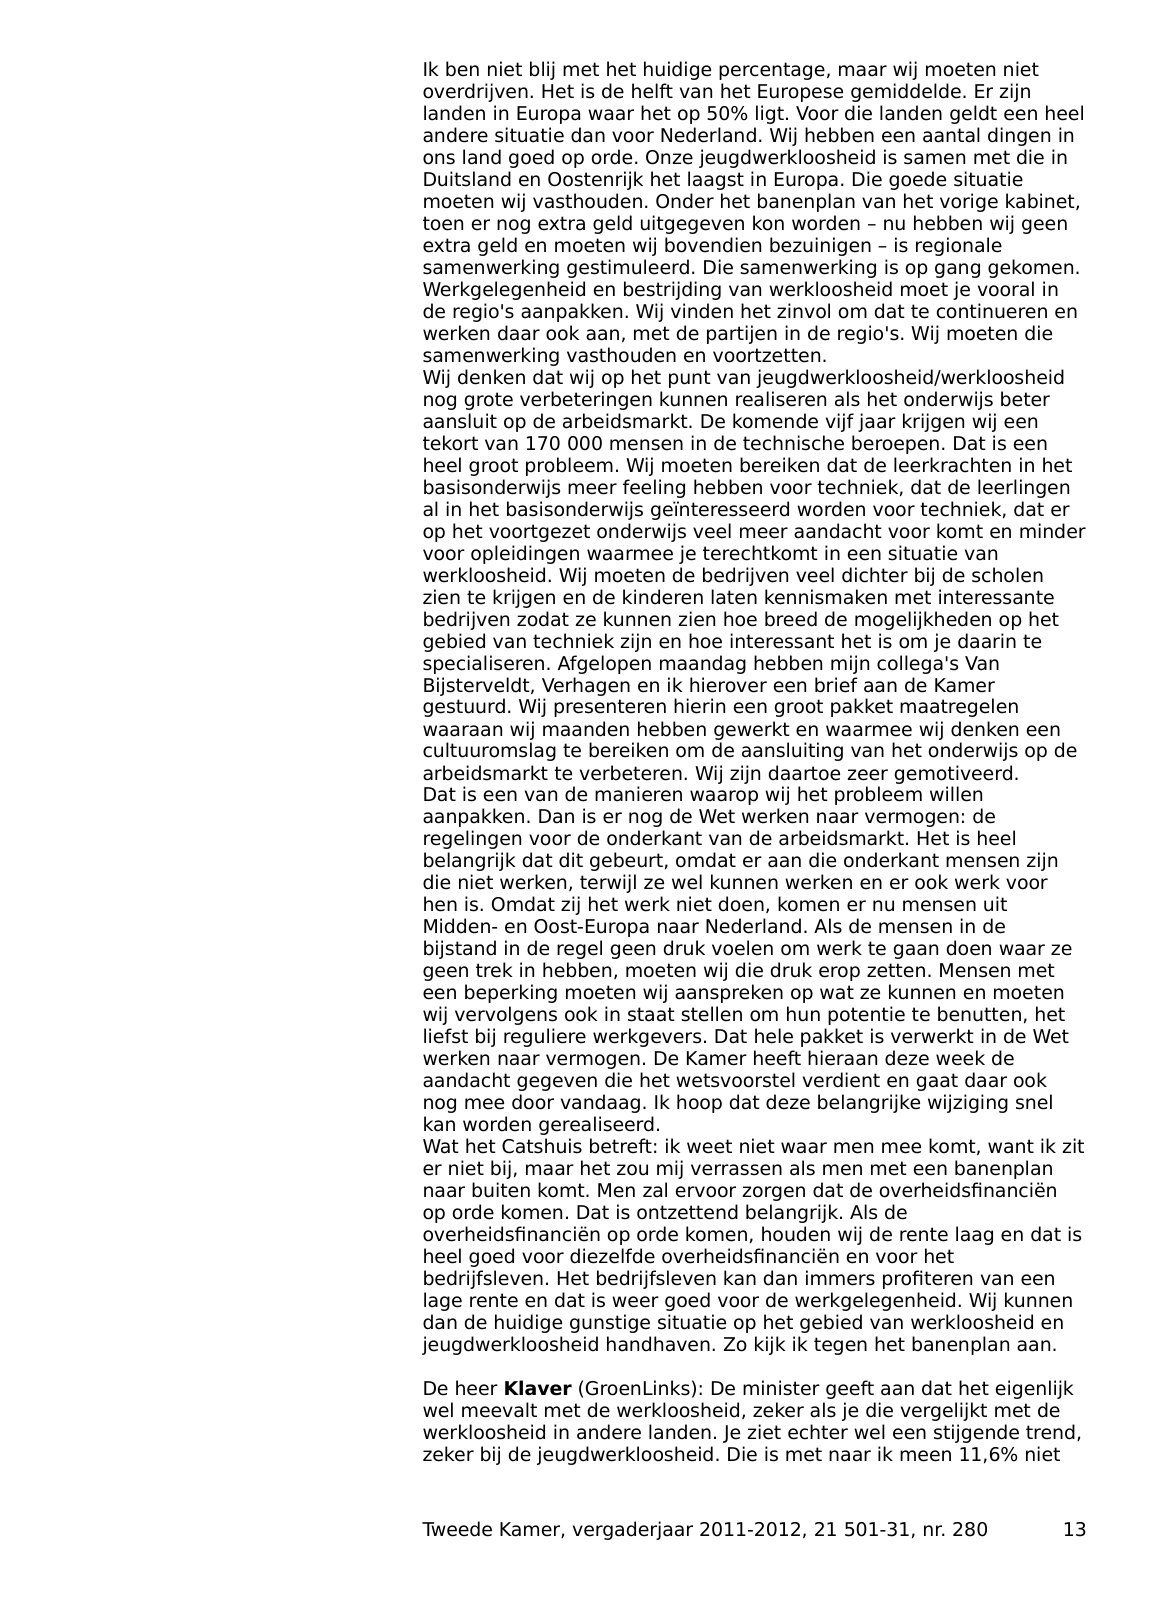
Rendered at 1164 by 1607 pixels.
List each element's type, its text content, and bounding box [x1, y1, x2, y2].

text Dat is een van de manieren waarop wij het probleem willen aanpakken. Dan is er nog de Wet werken naar vermogen: de regelingen voor de onderkant van de arbeidsmarkt. Het is heel belangrijk dat dit gebeurt, omdat er aan die onderkant mensen zijn die niet werken, terwijl ze wel kunnen werken en er ook werk voor hen is. Omdat zij het werk niet doen, komen er nu mensen uit Midden- en Oost-Europa naar Nederland. Als de mensen in de bijstand in de regel geen druk voelen om werk te gaan doen waar ze geen trek in hebben, moeten wij die druk erop zetten. Mensen met een beperking moeten wij aanspreken op wat ze kunnen en moeten wij vervolgens ook in staat stellen om hun potentie te benutten, het liefst bij reguliere werkgevers. Dat hele pakket is verwerkt in de Wet werken naar vermogen. De Kamer heeft hieraan deze week de aandacht gegeven die het wetsvoorstel verdient en gaat daar ook nog mee door vandaag. Ik hoop dat deze belangrijke wijziging snel kan worden gerealiseerd. [422, 784, 1087, 1136]
text Wij denken dat wij op het punt van jeugdwerkloosheid/werkloosheid nog grote verbeteringen kunnen realiseren als het onderwijs beter aansluit op de arbeidsmarkt. De komende vijf jaar krijgen wij een tekort van 170 000 mensen in de technische beroepen. Dat is een heel groot probleem. Wij moeten bereiken dat de leerkrachten in het basisonderwijs meer feeling hebben voor techniek, dat de leerlingen al in het basisonderwijs geïnteresseerd worden voor techniek, dat er op het voortgezet onderwijs veel meer aandacht voor komt en minder voor opleidingen waarmee je terechtkomt in een situatie van werkloosheid. Wij moeten de bedrijven veel dichter bij de scholen zien te krijgen en de kinderen laten kennismaken met interessante bedrijven zodat ze kunnen zien hoe breed de mogelijkheden op het gebied van techniek zijn en hoe interessant het is om je daarin te specialiseren. Afgelopen maandag hebben mijn collega's Van Bijsterveldt, Verhagen en ik hierover een brief aan de Kamer gestuurd. Wij presenteren hierin een groot pakket maatregelen waaraan wij maanden hebben gewerkt en waarmee wij denken een cultuuromslag te bereiken om de aansluiting van het onderwijs op de arbeidsmarkt te verbeteren. Wij zijn daartoe zeer gemotiveerd. [422, 367, 1087, 784]
text Ik ben niet blij met het huidige percentage, maar wij moeten niet overdrijven. Het is de helft van het Europese gemiddelde. Er zijn landen in Europa waar het op 50% ligt. Voor die landen geldt een heel andere situatie dan voor Nederland. Wij hebben een aantal dingen in ons land goed op orde. Onze jeugdwerkloosheid is samen met die in Duitsland en Oostenrijk het laagst in Europa. Die goede situatie moeten wij vasthouden. Onder het banenplan van het vorige kabinet, toen er nog extra geld uitgegeven kon worden – nu hebben wij geen extra geld en moeten wij bovendien bezuinigen – is regionale samenwerking gestimuleerd. Die samenwerking is op gang gekomen. Werkgelegenheid en bestrijding van werkloosheid moet je vooral in de regio's aanpakken. Wij vinden het zinvol om dat te continueren en werken daar ook aan, met de partijen in de regio's. Wij moeten die samenwerking vasthouden en voortzetten. [422, 59, 1087, 367]
text De heer Klaver (GroenLinks): De minister geeft aan dat het eigenlijk wel meevalt met de werkloosheid, zeker als je die vergelijkt met de werkloosheid in andere landen. Je ziet echter wel een stijgende trend, zeker bij de jeugdwerkloosheid. Die is met naar ik meen 11,6% niet [422, 1378, 1087, 1466]
text Wat het Catshuis betreft: ik weet niet waar men mee komt, want ik zit er niet bij, maar het zou mij verrassen als men met een banenplan naar buiten komt. Men zal ervoor zorgen dat de overheidsfinanciën op orde komen. Dat is ontzettend belangrijk. Als de overheidsfinanciën op orde komen, houden wij de rente laag en dat is heel goed voor diezelfde overheidsfinanciën en voor het bedrijfsleven. Het bedrijfsleven kan dan immers profiteren van een lage rente en dat is weer goed voor de werkgelegenheid. Wij kunnen dan de huidige gunstige situatie op het gebied van werkloosheid en jeugdwerkloosheid handhaven. Zo kijk ik tegen het banenplan aan. [422, 1136, 1087, 1356]
